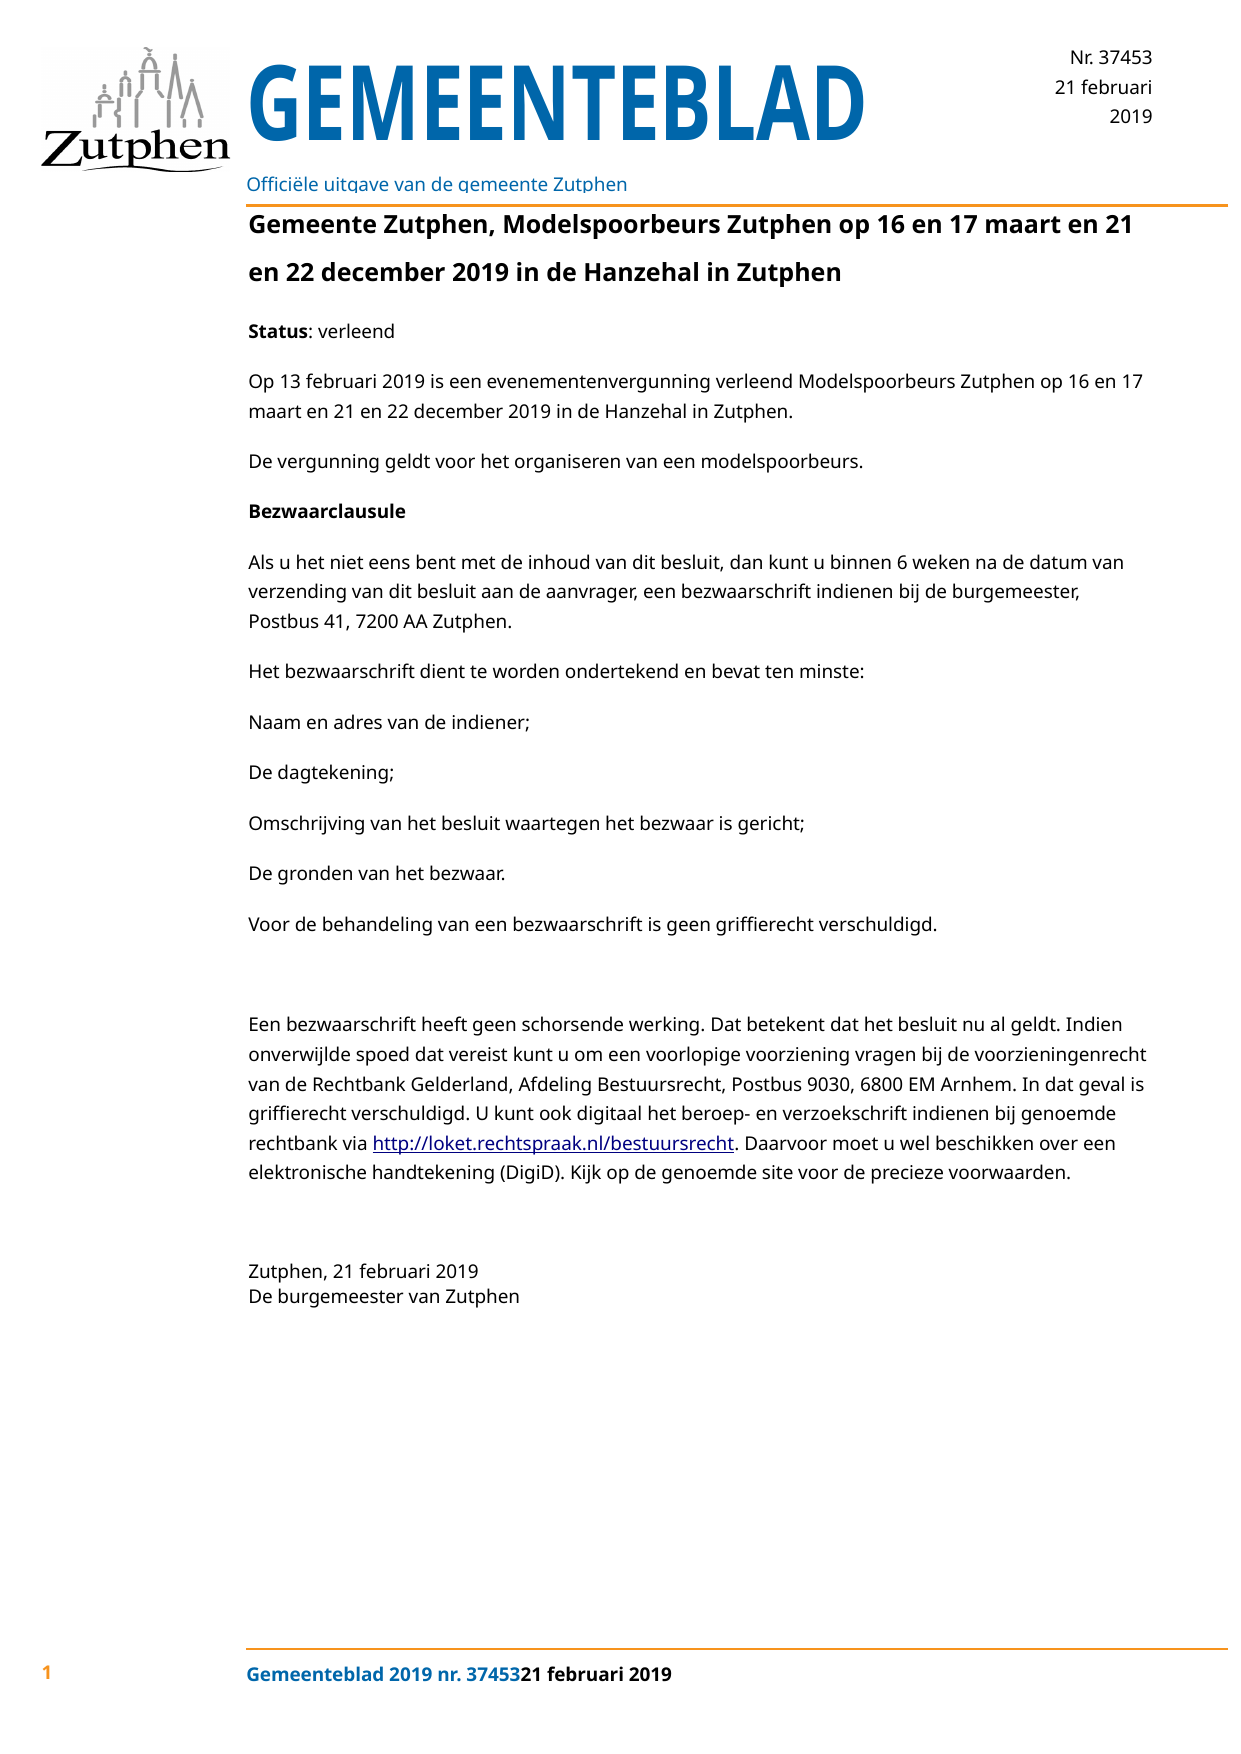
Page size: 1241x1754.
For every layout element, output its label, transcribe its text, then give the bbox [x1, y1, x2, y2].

text De burgemeester van Zutphen [248, 1283, 1152, 1309]
text Op 13 februari 2019 is een evenementenvergunning verleend Modelspoorbeurs Zutphen op 16 en 17 maart en 21 en 22 december 2019 in de Hanzehal in Zutphen. [248, 368, 1152, 424]
picture [41, 47, 231, 172]
text Het bezwaarschrift dient te worden ondertekend en bevat ten minste: [248, 659, 1152, 684]
text De gronden van het bezwaar. [248, 860, 1152, 886]
text Bezwaarclausule [248, 499, 1152, 524]
text Status: verleend [248, 318, 1152, 344]
text Gemeente Zutphen, Modelspoorbeurs Zutphen op 16 en 17 maart en 21 en 22 december 2019 in de Hanzehal in Zutphen [248, 207, 1152, 288]
text Een bezwaarschrift heeft geen schorsende werking. Dat betekent dat het besluit nu al geldt. Indien onverwijlde spoed dat vereist kunt u om een voorlopige voorziening vragen bij de voorzieningenrecht van de Rechtbank Gelderland, Afdeling Bestuursrecht, Postbus 9030, 6800 EM Arnhem. In dat geval is griffierecht verschuldigd. U kunt ook digitaal het beroep- en verzoekschrift indienen bij genoemde rechtbank via http://loket.rechtspraak.nl/bestuursrecht. Daarvoor moet u wel beschikken over een elektronische handtekening (DigiD). Kijk op de genoemde site voor de precieze voorwaarden. [248, 1012, 1152, 1185]
text De vergunning geldt voor het organiseren van een modelspoorbeurs. [248, 448, 1152, 474]
text Naam en adres van de indiener; [248, 709, 1152, 735]
text Voor de behandeling van een bezwaarschrift is geen griffierecht verschuldigd. [248, 911, 1152, 937]
text Omschrijving van het besluit waartegen het bezwaar is gericht; [248, 810, 1152, 836]
text De dagtekening; [248, 759, 1152, 785]
text Zutphen, 21 februari 2019 [248, 1258, 1152, 1283]
text Als u het niet eens bent met de inhoud van dit besluit, dan kunt u binnen 6 weken na de datum van verzending van dit besluit aan de aanvrager, een bezwaarschrift indienen bij de burgemeester, Postbus 41, 7200 AA Zutphen. [248, 549, 1152, 634]
